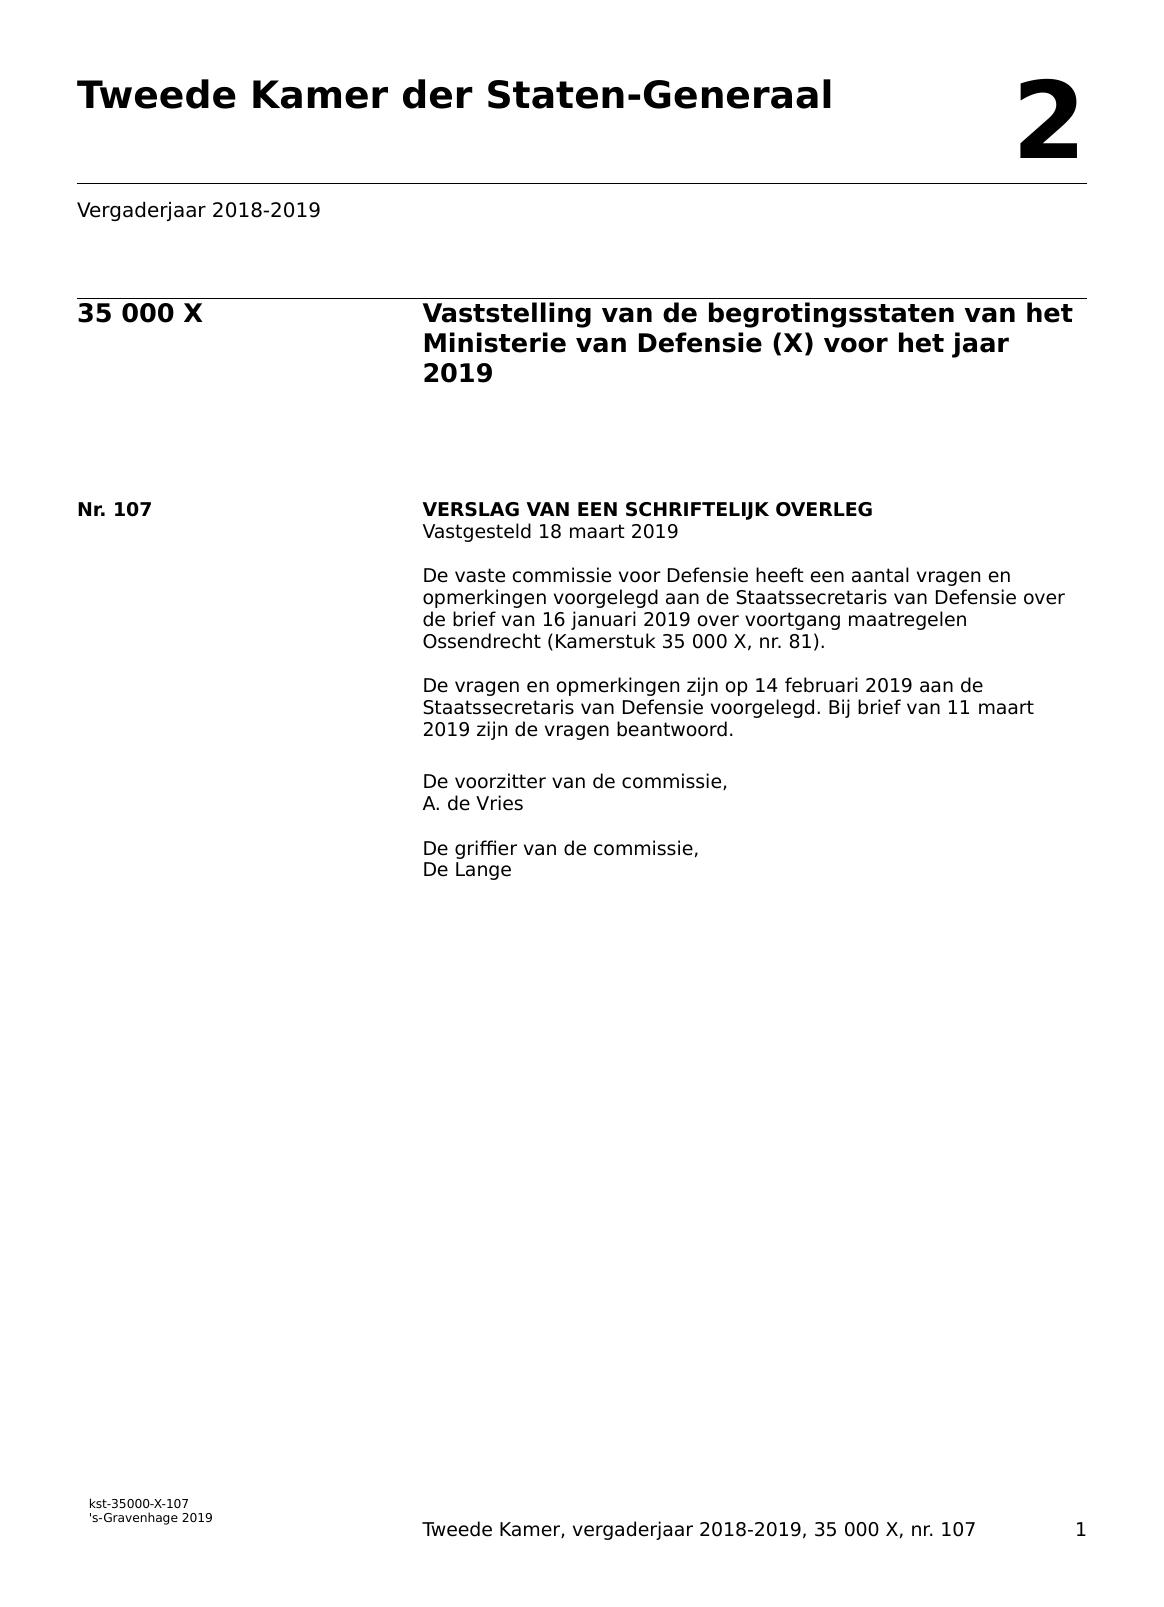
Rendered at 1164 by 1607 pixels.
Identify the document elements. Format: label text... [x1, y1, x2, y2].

subtitle 35 000 X Vaststelling van de begrotingsstaten van het Ministerie van Defensie (X) voor het jaar 2019 [77, 299, 1087, 388]
subtitle Nr. 107 VERSLAG VAN EEN SCHRIFTELIJK OVERLEG [77, 499, 1087, 521]
table_header 2 [886, 59, 1087, 183]
table_cell Vergaderjaar 2018-2019 [77, 184, 1087, 298]
text De voorzitter van de commissie, A. de Vries [422, 771, 1087, 815]
table_header Tweede Kamer der Staten-Generaal [77, 59, 886, 183]
text kst-35000-X-107 [88, 1497, 323, 1511]
text De vragen en opmerkingen zijn op 14 februari 2019 aan de Staatssecretaris van Defensie voorgelegd. Bij brief van 11 maart 2019 zijn de vragen beantwoord. [422, 675, 1087, 741]
text De griffier van de commissie, De Lange [422, 837, 1087, 881]
text Vastgesteld 18 maart 2019 [422, 521, 1087, 543]
text De vaste commissie voor Defensie heeft een aantal vragen en opmerkingen voorgelegd aan de Staatssecretaris van Defensie over de brief van 16 januari 2019 over voortgang maatregelen Ossendrecht (Kamerstuk 35 000 X, nr. 81). [422, 565, 1087, 653]
text 's-Gravenhage 2019 [88, 1511, 323, 1525]
